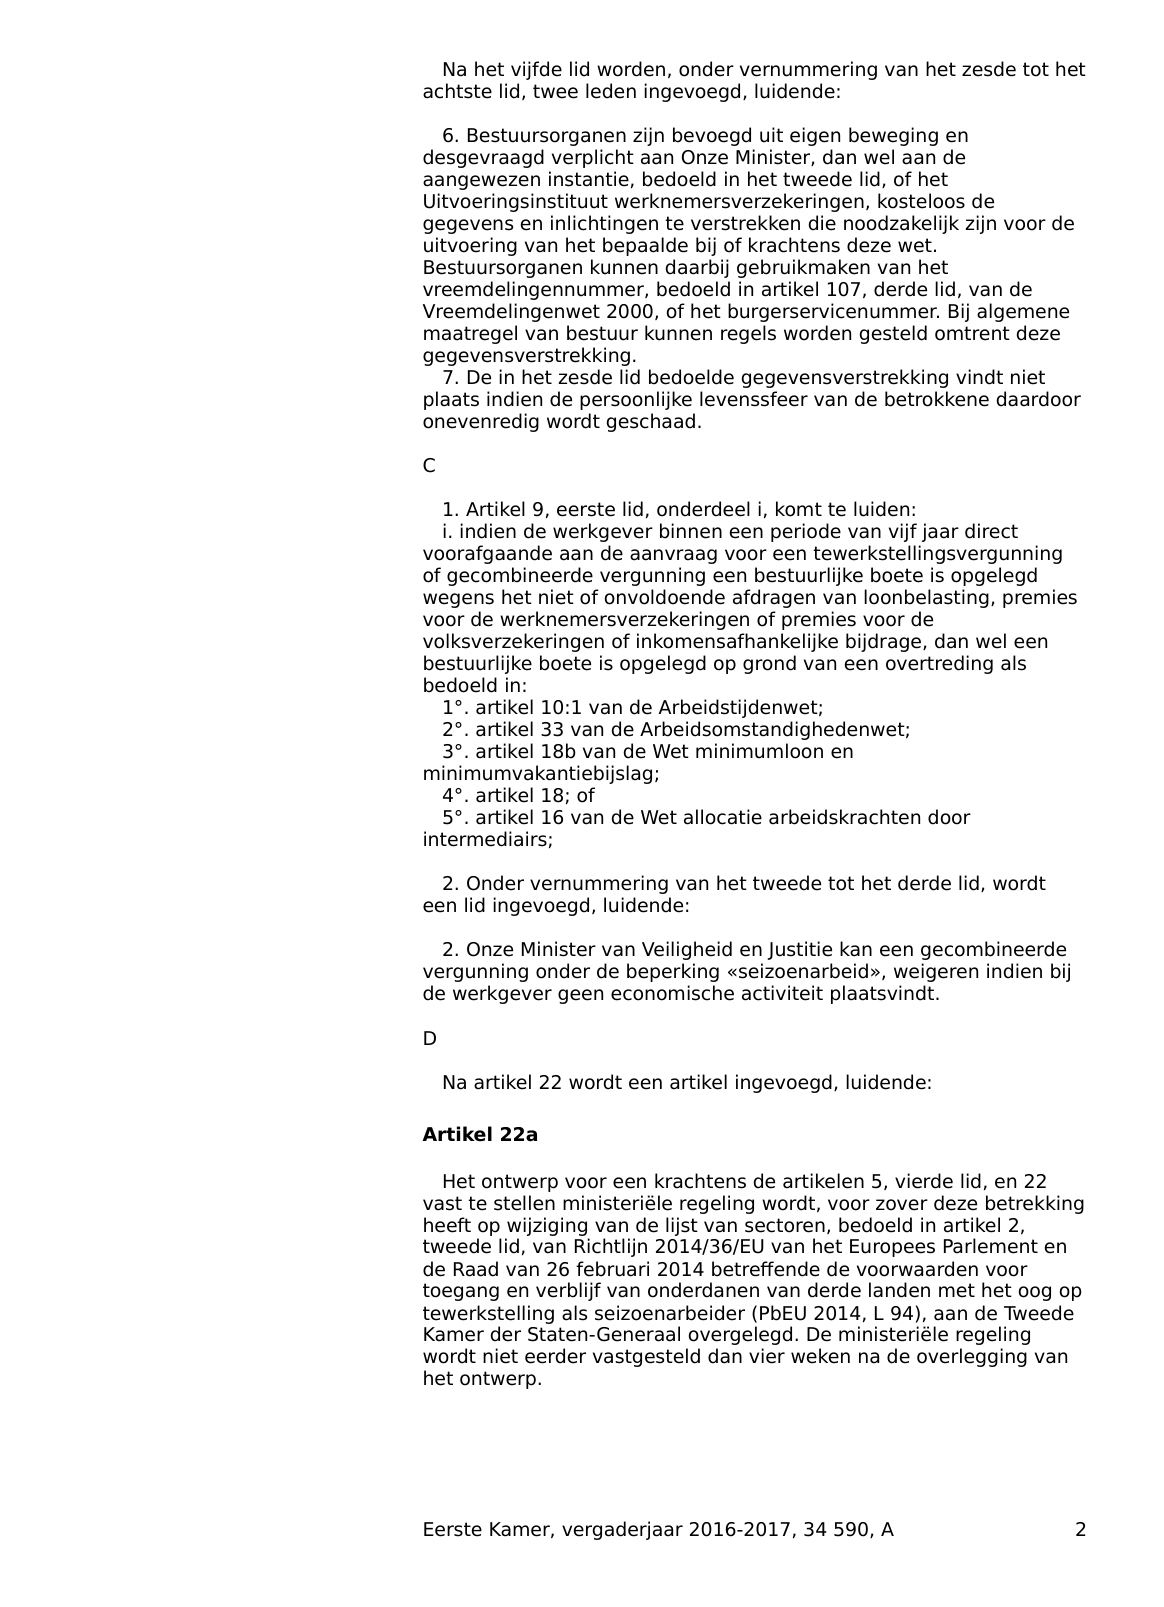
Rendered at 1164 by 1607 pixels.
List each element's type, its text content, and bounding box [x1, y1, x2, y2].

text Na het vijfde lid worden, onder vernummering van het zesde tot het achtste lid, twee leden ingevoegd, luidende: [422, 59, 1087, 103]
text 5°. artikel 16 van de Wet allocatie arbeidskrachten door intermediairs; [422, 807, 1087, 851]
text 1. Artikel 9, eerste lid, onderdeel i, komt te luiden: [422, 499, 1087, 521]
text i. indien de werkgever binnen een periode van vijf jaar direct voorafgaande aan de aanvraag voor een tewerkstellingsvergunning of gecombineerde vergunning een bestuurlijke boete is opgelegd wegens het niet of onvoldoende afdragen van loonbelasting, premies voor de werknemersverzekeringen of premies voor de volksverzekeringen of inkomensafhankelijke bijdrage, dan wel een bestuurlijke boete is opgelegd op grond van een overtreding als bedoeld in: [422, 521, 1087, 697]
text Het ontwerp voor een krachtens de artikelen 5, vierde lid, en 22 vast te stellen ministeriële regeling wordt, voor zover deze betrekking heeft op wijziging van de lijst van sectoren, bedoeld in artikel 2, tweede lid, van Richtlijn 2014/36/EU van het Europees Parlement en de Raad van 26 februari 2014 betreffende de voorwaarden voor toegang en verblijf van onderdanen van derde landen met het oog op tewerkstelling als seizoenarbeider (PbEU 2014, L 94), aan de Tweede Kamer der Staten-Generaal overgelegd. De ministeriële regeling wordt niet eerder vastgesteld dan vier weken na de overlegging van het ontwerp. [422, 1171, 1087, 1390]
text 6. Bestuursorganen zijn bevoegd uit eigen beweging en desgevraagd verplicht aan Onze Minister, dan wel aan de aangewezen instantie, bedoeld in het tweede lid, of het Uitvoeringsinstituut werknemersverzekeringen, kosteloos de gegevens en inlichtingen te verstrekken die noodzakelijk zijn voor de uitvoering van het bepaalde bij of krachtens deze wet. Bestuursorganen kunnen daarbij gebruikmaken van het vreemdelingennummer, bedoeld in artikel 107, derde lid, van de Vreemdelingenwet 2000, of het burgerservicenummer. Bij algemene maatregel van bestuur kunnen regels worden gesteld omtrent deze gegevensverstrekking. [422, 125, 1087, 367]
text 2. Onder vernummering van het tweede tot het derde lid, wordt een lid ingevoegd, luidende: [422, 873, 1087, 917]
text 1°. artikel 10:1 van de Arbeidstijdenwet; [422, 697, 1087, 719]
text D [422, 1027, 1087, 1049]
text C [422, 455, 1087, 477]
text 2°. artikel 33 van de Arbeidsomstandighedenwet; [422, 719, 1087, 741]
text 3°. artikel 18b van de Wet minimumloon en minimumvakantiebijslag; [422, 741, 1087, 785]
text Na artikel 22 wordt een artikel ingevoegd, luidende: [422, 1072, 1087, 1093]
text 4°. artikel 18; of [422, 785, 1087, 807]
subtitle Artikel 22a [422, 1123, 1087, 1146]
text 7. De in het zesde lid bedoelde gegevensverstrekking vindt niet plaats indien de persoonlijke levenssfeer van de betrokkene daardoor onevenredig wordt geschaad. [422, 367, 1087, 433]
text 2. Onze Minister van Veiligheid en Justitie kan een gecombineerde vergunning onder de beperking «seizoenarbeid», weigeren indien bij de werkgever geen economische activiteit plaatsvindt. [422, 939, 1087, 1005]
